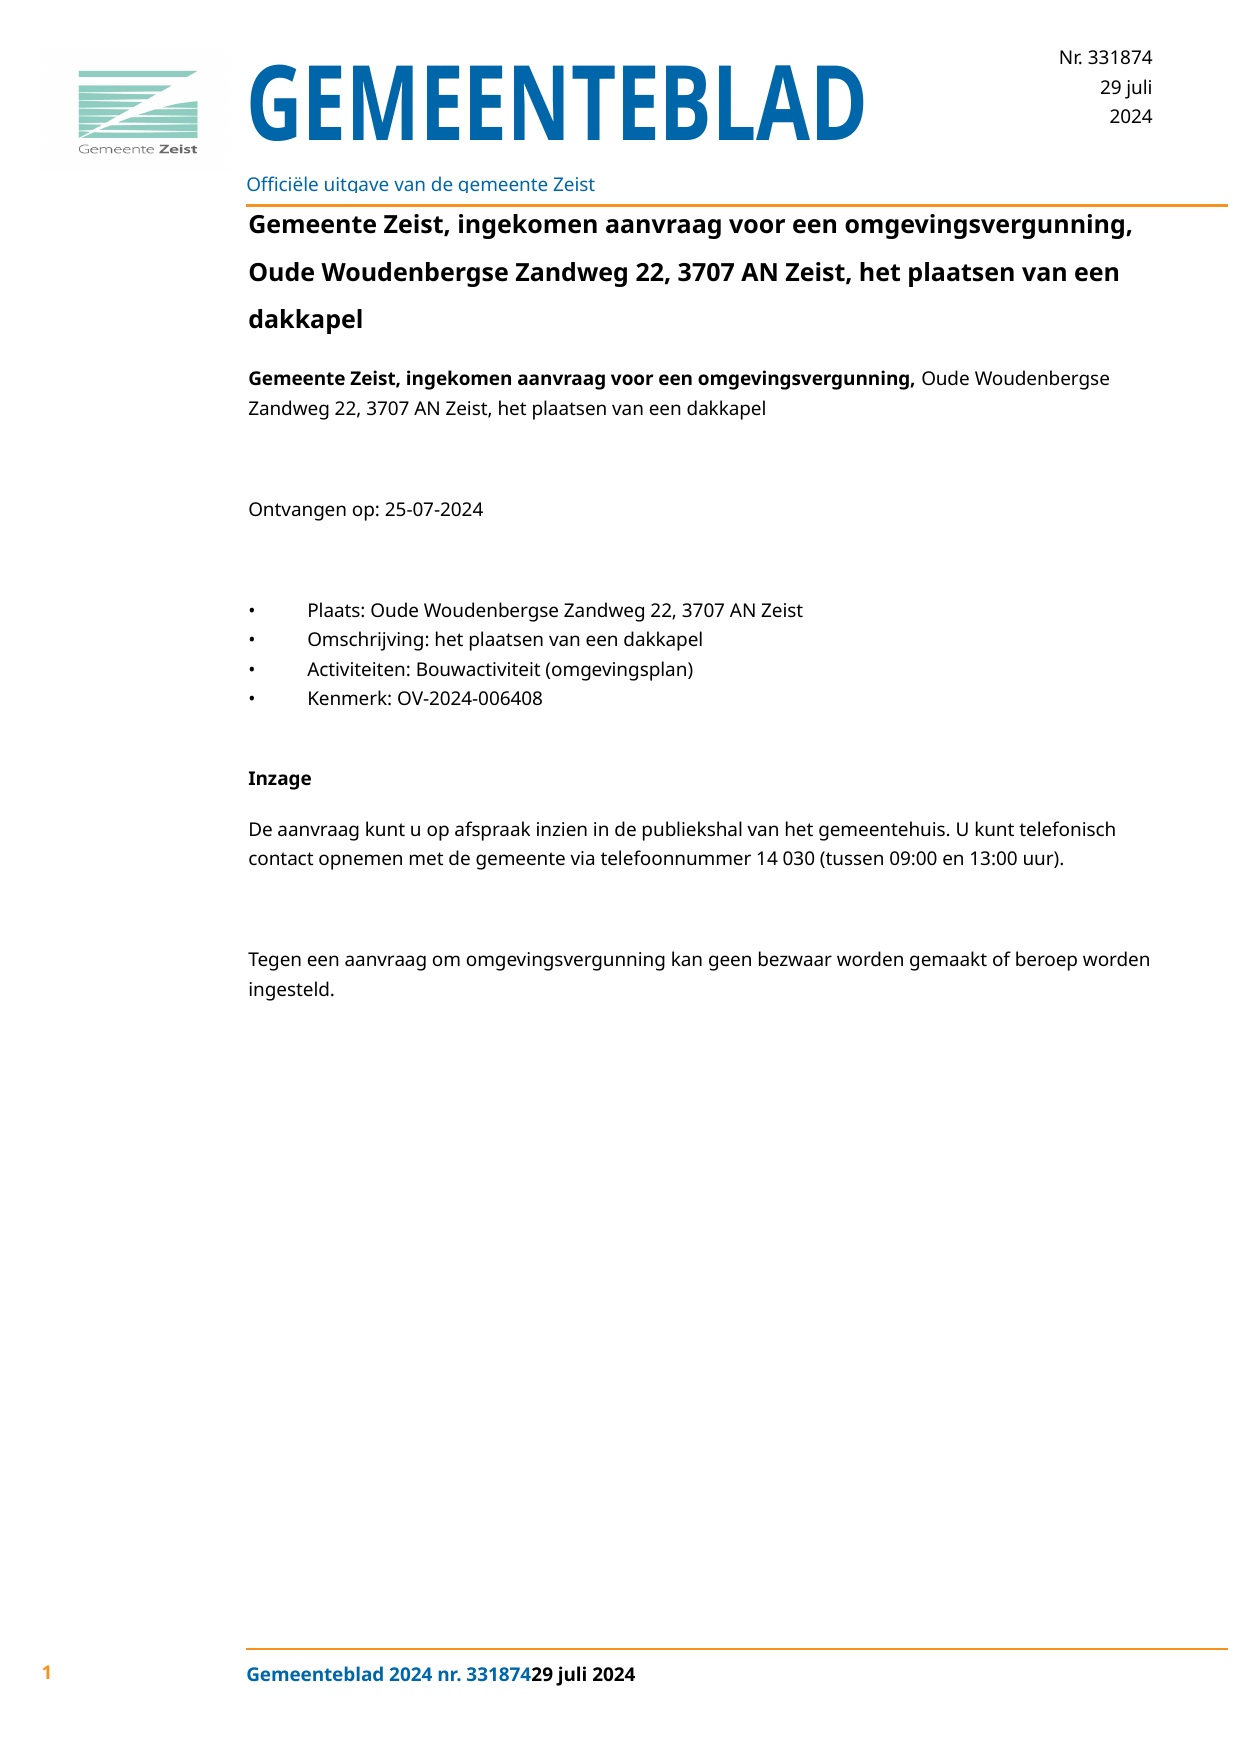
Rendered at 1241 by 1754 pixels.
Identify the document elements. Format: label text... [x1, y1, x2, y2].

text De aanvraag kunt u op afspraak inzien in de publiekshal van het gemeentehuis. U kunt telefonisch contact opnemen met de gemeente via telefoonnummer 14 030 (tussen 09:00 en 13:00 uur). [248, 816, 1152, 871]
text Tegen een aanvraag om omgevingsvergunning kan geen bezwaar worden gemaakt of beroep worden ingesteld. [248, 946, 1152, 1002]
list Activiteiten: Bouwactiviteit (omgevingsplan) [248, 656, 1152, 682]
list Kenmerk: OV-2024-006408 [248, 686, 1152, 711]
text Gemeente Zeist, ingekomen aanvraag voor een omgevingsvergunning, Oude Woudenbergse Zandweg 22, 3707 AN Zeist, het plaatsen van een dakkapel [248, 366, 1152, 421]
text Ontvangen op: 25-07-2024 [248, 496, 1152, 522]
list Plaats: Oude Woudenbergse Zandweg 22, 3707 AN Zeist [248, 597, 1152, 622]
text Inzage [248, 766, 1152, 791]
picture [41, 47, 231, 172]
list Omschrijving: het plaatsen van een dakkapel [248, 626, 1152, 652]
text Gemeente Zeist, ingekomen aanvraag voor een omgevingsvergunning, Oude Woudenbergse Zandweg 22, 3707 AN Zeist, het plaatsen van een dakkapel [248, 207, 1152, 336]
